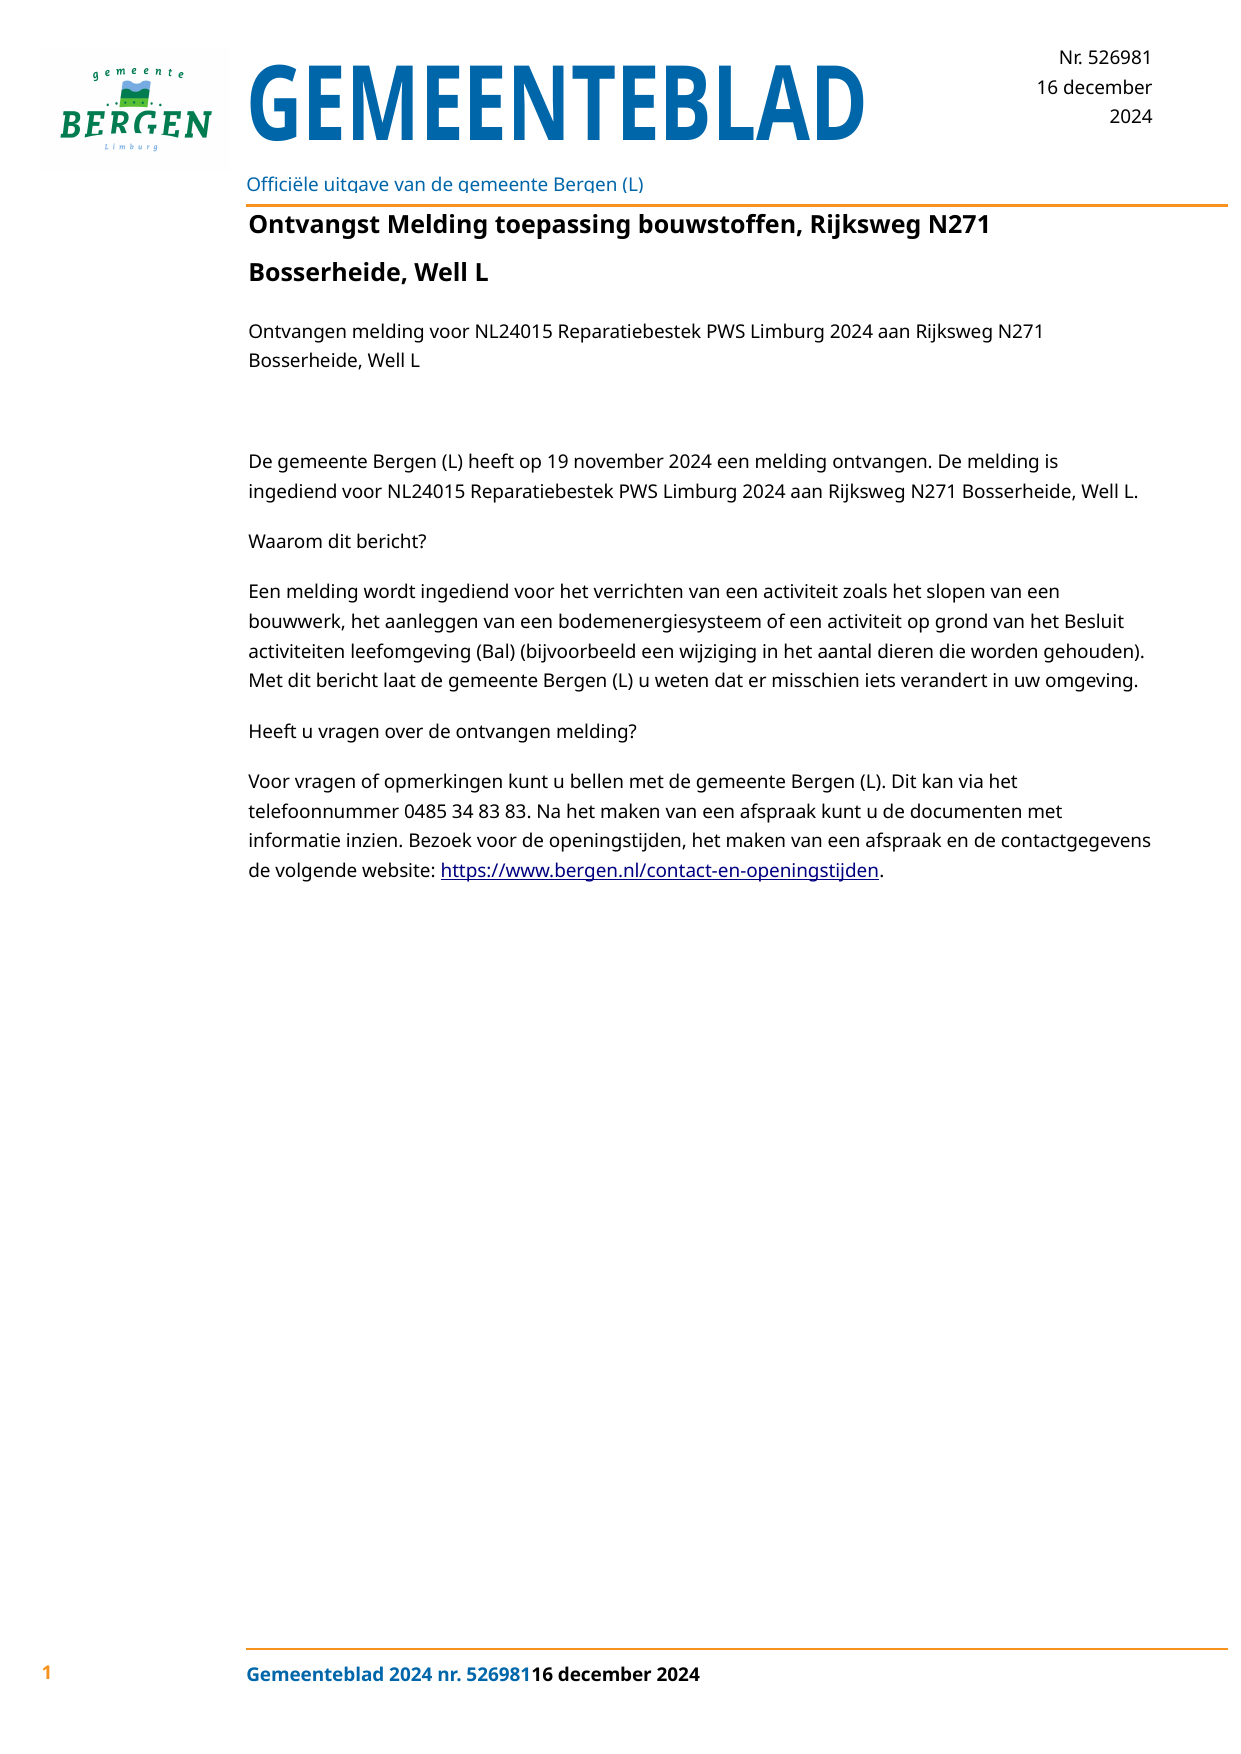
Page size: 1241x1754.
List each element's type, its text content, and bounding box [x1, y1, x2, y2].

text Een melding wordt ingediend voor het verrichten van een activiteit zoals het slopen van een bouwwerk, het aanleggen van een bodemenergiesysteem of een activiteit op grond van het Besluit activiteiten leefomgeving (Bal) (bijvoorbeeld een wijziging in het aantal dieren die worden gehouden). Met dit bericht laat de gemeente Bergen (L) u weten dat er misschien iets verandert in uw omgeving. [248, 579, 1152, 693]
text Voor vragen of opmerkingen kunt u bellen met de gemeente Bergen (L). Dit kan via het telefoonnummer 0485 34 83 83. Na het maken van een afspraak kunt u de documenten met informatie inzien. Bezoek voor de openingstijden, het maken van een afspraak en de contactgegevens de volgende website: https://www.bergen.nl/contact-en-openingstijden. [248, 768, 1152, 883]
text De gemeente Bergen (L) heeft op 19 november 2024 een melding ontvangen. De melding is ingediend voor NL24015 Reparatiebestek PWS Limburg 2024 aan Rijksweg N271 Bosserheide, Well L. [248, 448, 1152, 504]
text Ontvangst Melding toepassing bouwstoffen, Rijksweg N271 Bosserheide, Well L [248, 207, 1152, 288]
text Heeft u vragen over de ontvangen melding? [248, 718, 1152, 744]
picture [41, 47, 231, 172]
text Waarom dit bericht? [248, 528, 1152, 554]
text Ontvangen melding voor NL24015 Reparatiebestek PWS Limburg 2024 aan Rijksweg N271 Bosserheide, Well L [248, 318, 1152, 373]
